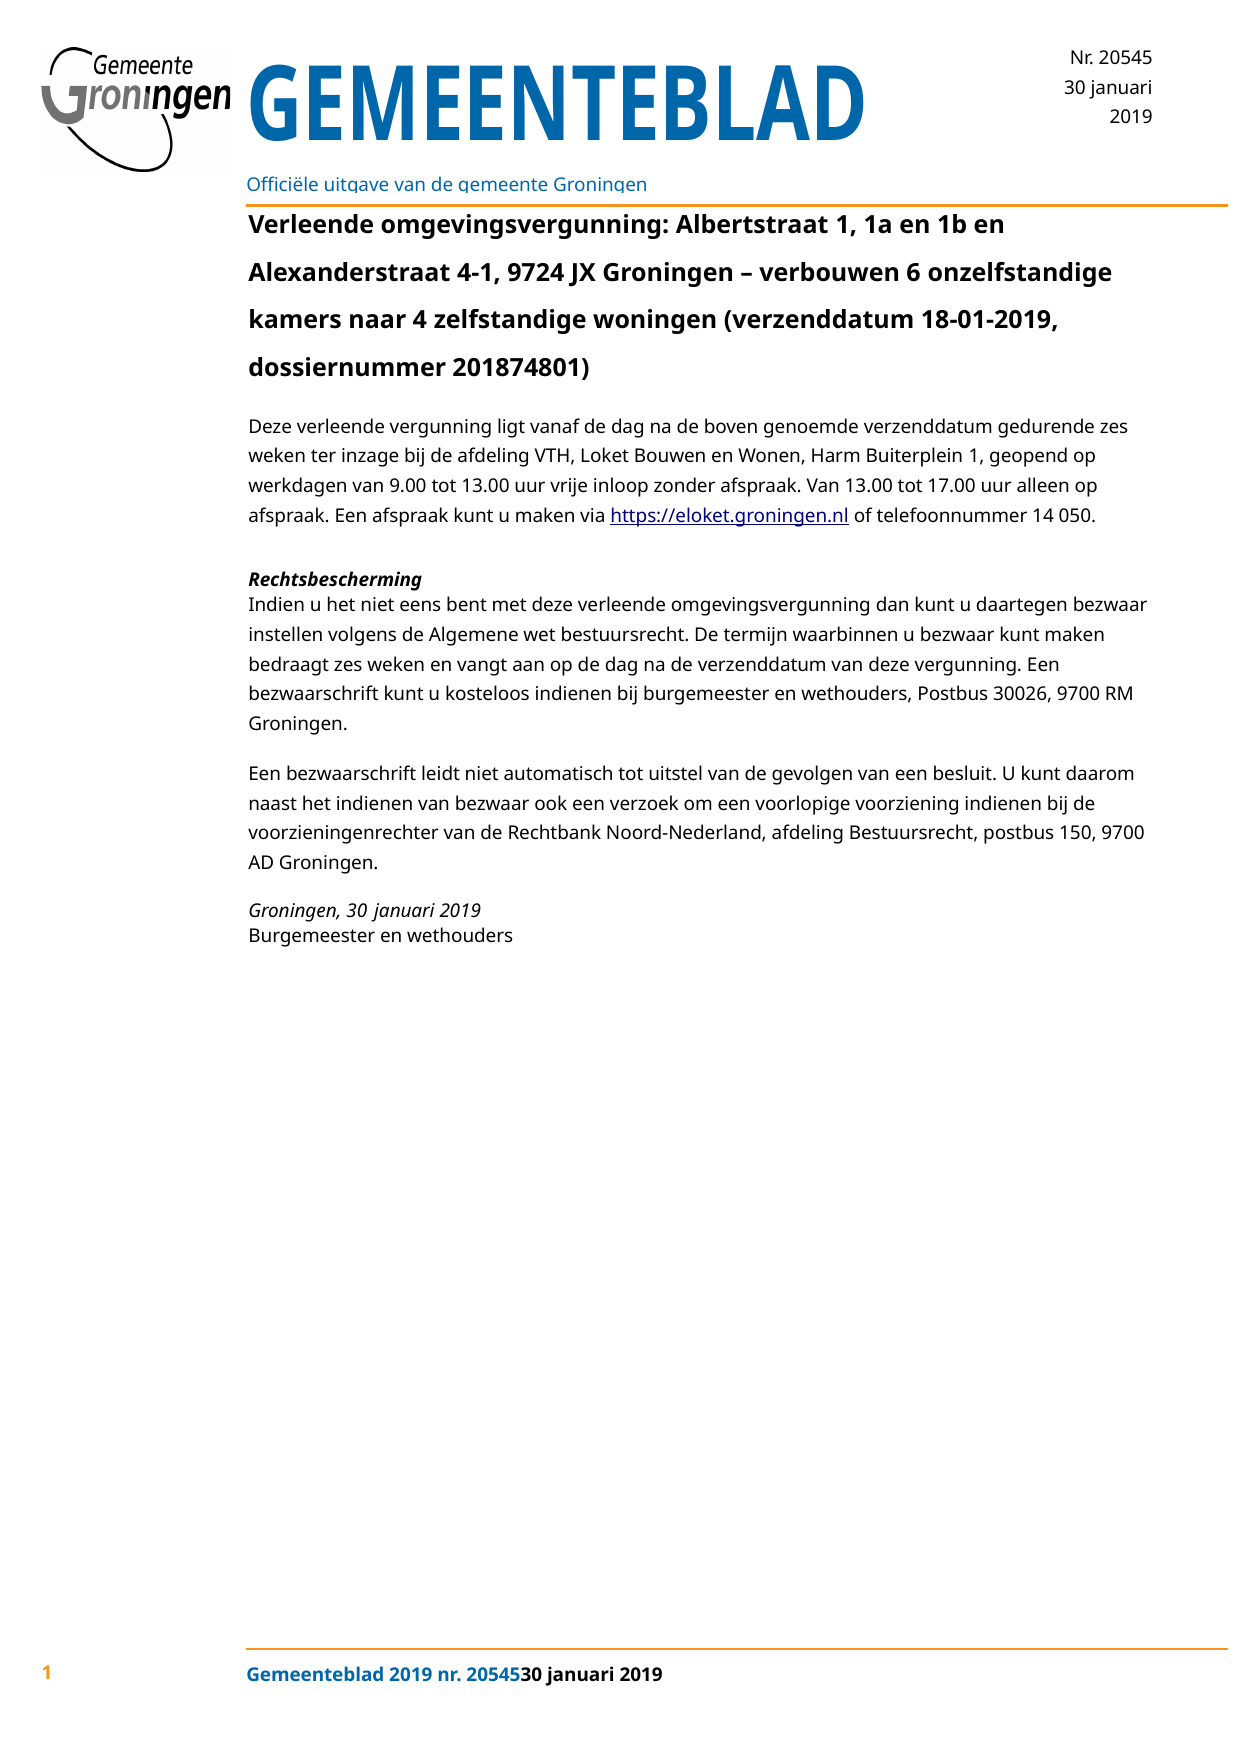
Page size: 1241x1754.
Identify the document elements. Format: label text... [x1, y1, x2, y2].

text Een bezwaarschrift leidt niet automatisch tot uitstel van de gevolgen van een besluit. U kunt daarom naast het indienen van bezwaar ook een verzoek om een voorlopige voorziening indienen bij de voorzieningenrechter van de Rechtbank Noord-Nederland, afdeling Bestuursrecht, postbus 150, 9700 AD Groningen. [248, 760, 1152, 875]
text Indien u het niet eens bent met deze verleende omgevingsvergunning dan kunt u daartegen bezwaar instellen volgens de Algemene wet bestuursrecht. De termijn waarbinnen u bezwaar kunt maken bedraagt zes weken en vangt aan op de dag na de verzenddatum van deze vergunning. Een bezwaarschrift kunt u kosteloos indienen bij burgemeester en wethouders, Postbus 30026, 9700 RM Groningen. [248, 592, 1152, 736]
text Verleende omgevingsvergunning: Albertstraat 1, 1a en 1b en Alexanderstraat 4-1, 9724 JX Groningen – verbouwen 6 onzelfstandige kamers naar 4 zelfstandige woningen (verzenddatum 18-01-2019, dossiernummer 201874801) [248, 207, 1152, 384]
picture [41, 47, 231, 172]
text Rechtsbescherming [248, 566, 1152, 592]
text Burgemeester en wethouders [248, 923, 1152, 948]
text Groningen, 30 januari 2019 [248, 897, 1152, 923]
text Deze verleende vergunning ligt vanaf de dag na de boven genoemde verzenddatum gedurende zes weken ter inzage bij de afdeling VTH, Loket Bouwen en Wonen, Harm Buiterplein 1, geopend op werkdagen van 9.00 tot 13.00 uur vrije inloop zonder afspraak. Van 13.00 tot 17.00 uur alleen op afspraak. Een afspraak kunt u maken via https://eloket.groningen.nl of telefoonnummer 14 050. [248, 413, 1152, 528]
